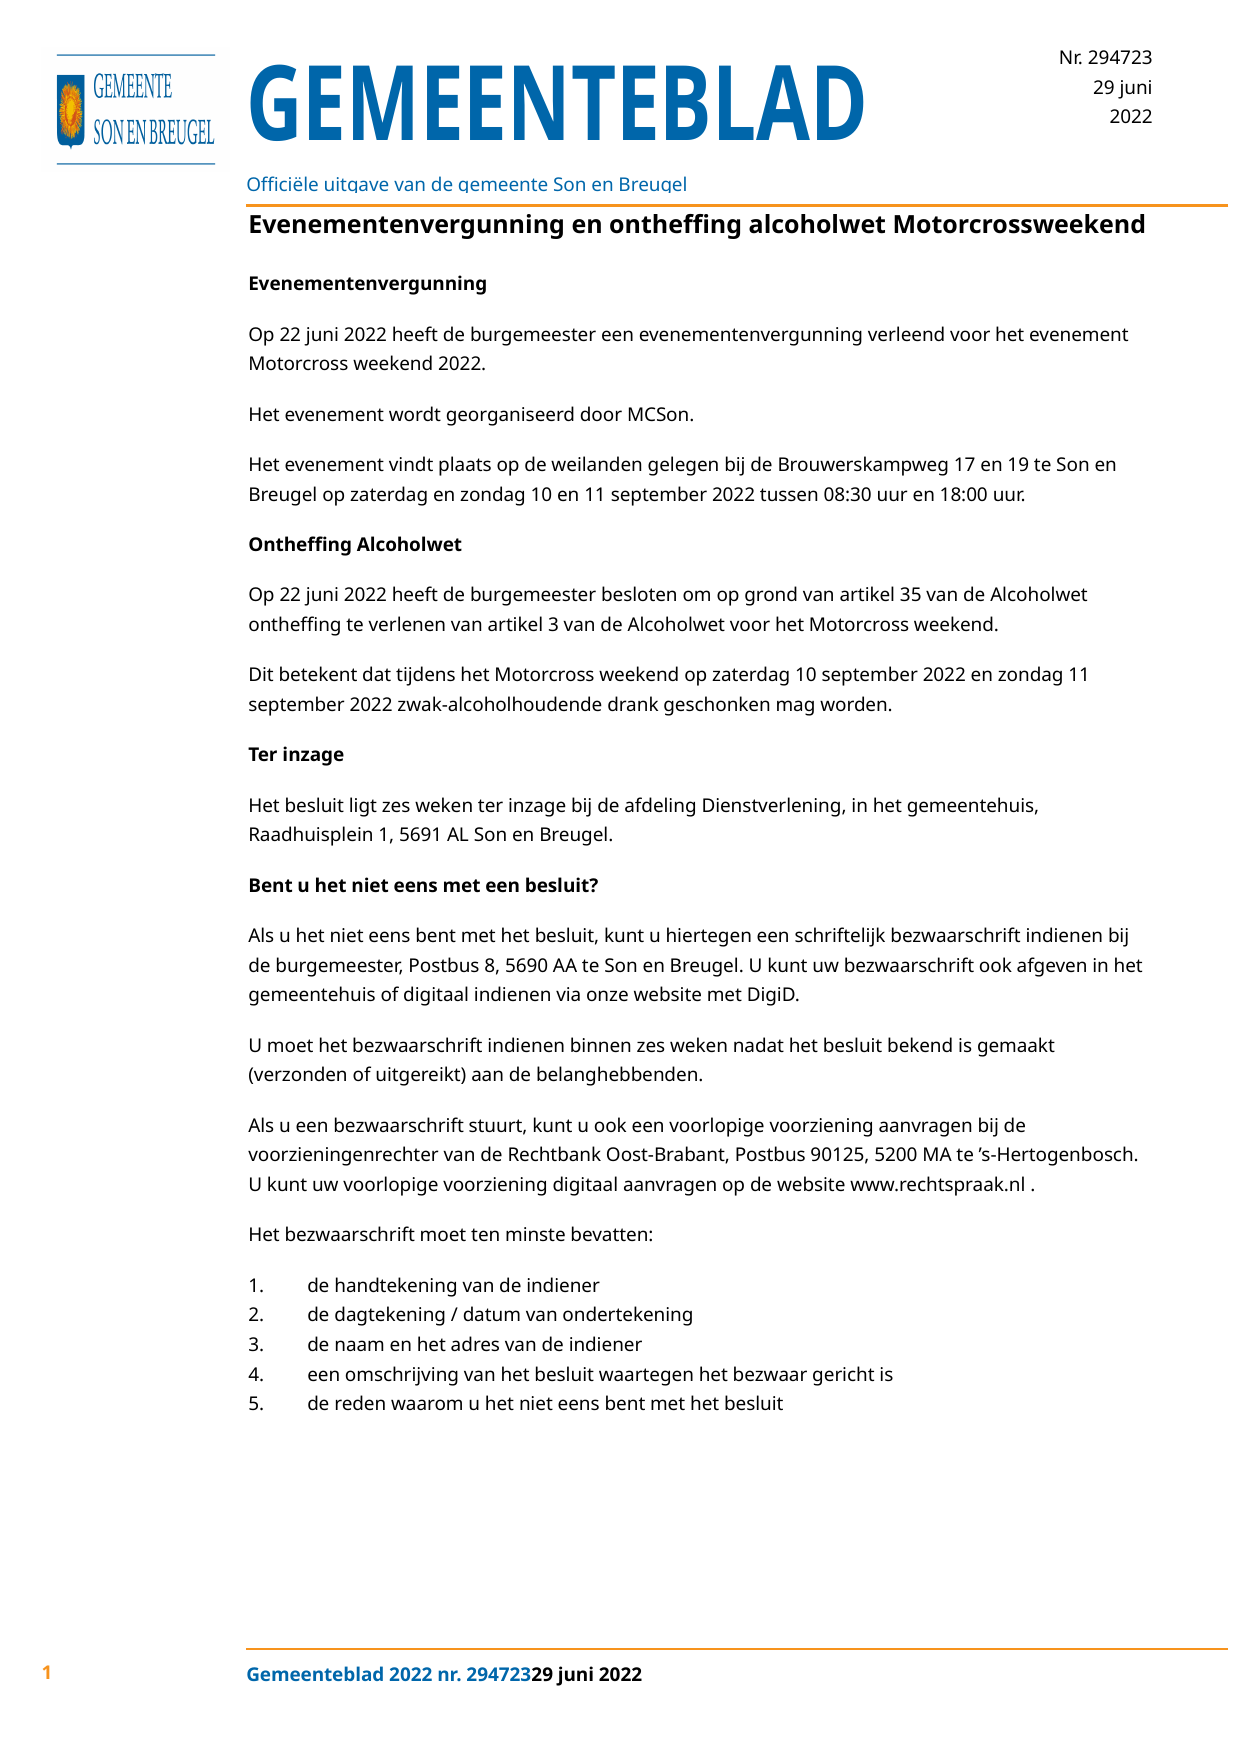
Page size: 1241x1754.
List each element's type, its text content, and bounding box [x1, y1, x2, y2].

list de reden waarom u het niet eens bent met het besluit [248, 1390, 1152, 1416]
text U moet het bezwaarschrift indienen binnen zes weken nadat het besluit bekend is gemaakt (verzonden of uitgereikt) aan de belanghebbenden. [248, 1032, 1152, 1087]
text Het evenement vindt plaats op de weilanden gelegen bij de Brouwerskampweg 17 en 19 te Son en Breugel op zaterdag en zondag 10 en 11 september 2022 tussen 08:30 uur en 18:00 uur. [248, 451, 1152, 506]
text Dit betekent dat tijdens het Motorcross weekend op zaterdag 10 september 2022 en zondag 11 september 2022 zwak-alcoholhoudende drank geschonken mag worden. [248, 662, 1152, 717]
text Het bezwaarschrift moet ten minste bevatten: [248, 1222, 1152, 1247]
list de dagtekening / datum van ondertekening [248, 1302, 1152, 1327]
text Ter inzage [248, 742, 1152, 767]
text Evenementenvergunning en ontheffing alcoholwet Motorcrossweekend [248, 207, 1152, 241]
text Als u het niet eens bent met het besluit, kunt u hiertegen een schriftelijk bezwaarschrift indienen bij de burgemeester, Postbus 8, 5690 AA te Son en Breugel. U kunt uw bezwaarschrift ook afgeven in het gemeentehuis of digitaal indienen via onze website met DigiD. [248, 922, 1152, 1007]
list de handtekening van de indiener [248, 1272, 1152, 1298]
list de naam en het adres van de indiener [248, 1331, 1152, 1357]
text Ontheffing Alcoholwet [248, 531, 1152, 557]
picture [41, 47, 231, 172]
text Op 22 juni 2022 heeft de burgemeester een evenementenvergunning verleend voor het evenement Motorcross weekend 2022. [248, 321, 1152, 376]
text Het besluit ligt zes weken ter inzage bij de afdeling Dienstverlening, in het gemeentehuis, Raadhuisplein 1, 5691 AL Son en Breugel. [248, 792, 1152, 847]
text Op 22 juni 2022 heeft de burgemeester besloten om op grond van artikel 35 van de Alcoholwet ontheffing te verlenen van artikel 3 van de Alcoholwet voor het Motorcross weekend. [248, 582, 1152, 637]
text Als u een bezwaarschrift stuurt, kunt u ook een voorlopige voorziening aanvragen bij de voorzieningenrechter van de Rechtbank Oost-Brabant, Postbus 90125, 5200 MA te ’s-Hertogenbosch. U kunt uw voorlopige voorziening digitaal aanvragen op de website www.rechtspraak.nl . [248, 1112, 1152, 1197]
text Bent u het niet eens met een besluit? [248, 872, 1152, 898]
text Evenementenvergunning [248, 270, 1152, 296]
text Het evenement wordt georganiseerd door MCSon. [248, 401, 1152, 426]
list een omschrijving van het besluit waartegen het bezwaar gericht is [248, 1361, 1152, 1386]
